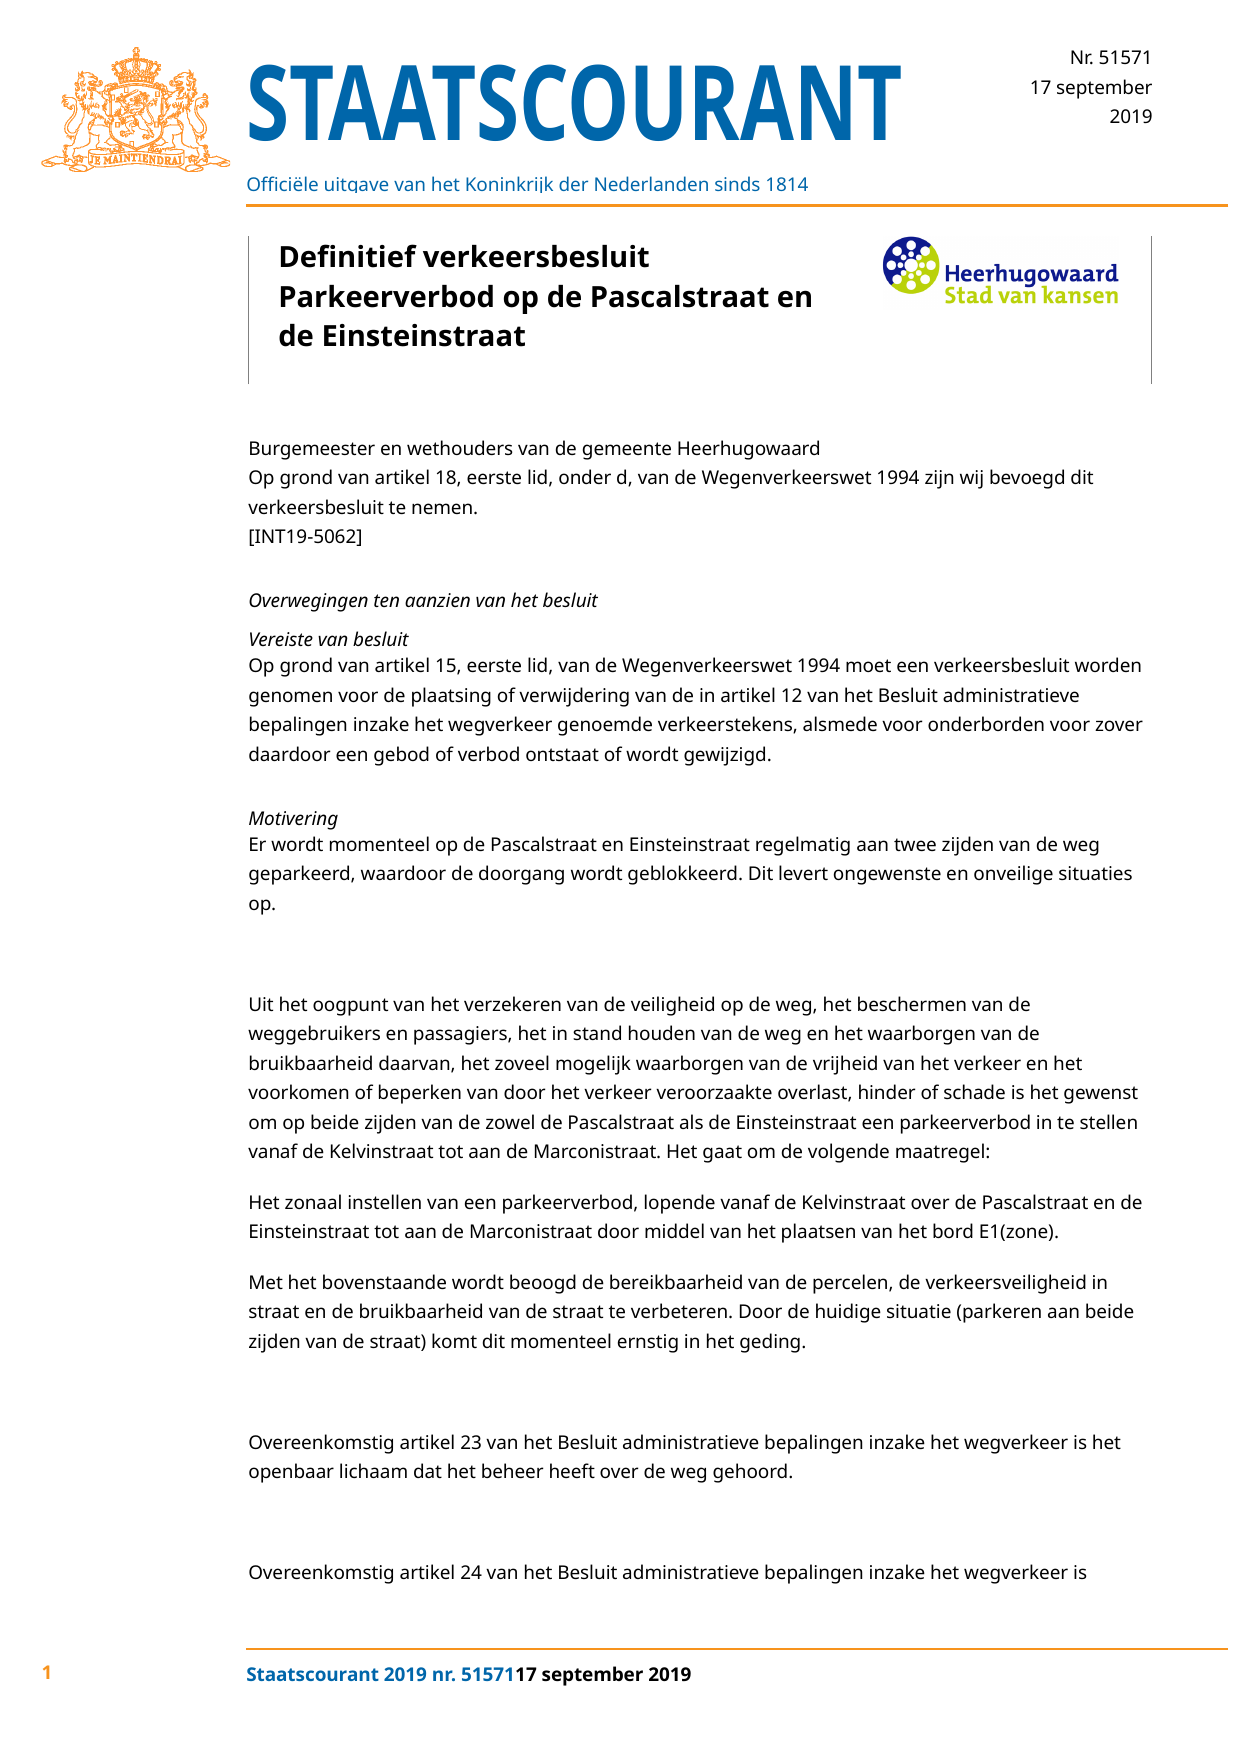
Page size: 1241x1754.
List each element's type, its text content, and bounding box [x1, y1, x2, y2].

text Overwegingen ten aanzien van het besluit [248, 587, 1152, 613]
text Motivering [248, 805, 1152, 831]
text Vereiste van besluit [248, 627, 1152, 652]
text Overeenkomstig artikel 23 van het Besluit administratieve bepalingen inzake het wegverkeer is het openbaar lichaam dat het beheer heeft over de weg gehoord. [248, 1429, 1152, 1484]
table_header [850, 236, 882, 309]
picture [41, 47, 231, 172]
text Er wordt momenteel op de Pascalstraat en Einsteinstraat regelmatig aan twee zijden van de weg geparkeerd, waardoor de doorgang wordt geblokkeerd. Dit levert ongewenste en onveilige situaties op. [248, 831, 1152, 916]
text Burgemeester en wethouders van de gemeente Heerhugowaard [248, 435, 1152, 460]
text Het zonaal instellen van een parkeerverbod, lopende vanaf de Kelvinstraat over de Pascalstraat en de Einsteinstraat tot aan de Marconistraat door middel van het plaatsen van het bord E1(zone). [248, 1189, 1152, 1244]
text Op grond van artikel 18, eerste lid, onder d, van de Wegenverkeerswet 1994 zijn wij bevoegd dit verkeersbesluit te nemen. [248, 464, 1152, 519]
table_header [1119, 236, 1151, 309]
text Op grond van artikel 15, eerste lid, van de Wegenverkeerswet 1994 moet een verkeersbesluit worden genomen voor de plaatsing of verwijdering van de in artikel 12 van het Besluit administratieve bepalingen inzake het wegverkeer genoemde verkeerstekens, alsmede voor onderborden voor zover daardoor een gebod of verbod ontstaat of wordt gewijzigd. [248, 652, 1152, 767]
text Uit het oogpunt van het verzekeren van de veiligheid op de weg, het beschermen van de weggebruikers en passagiers, het in stand houden van de weg en het waarborgen van de bruikbaarheid daarvan, het zoveel mogelijk waarborgen van de vrijheid van het verkeer en het voorkomen of beperken van door het verkeer veroorzaakte overlast, hinder of schade is het gewenst om op beide zijden van de zowel de Pascalstraat als de Einsteinstraat een parkeerverbod in te stellen vanaf de Kelvinstraat tot aan de Marconistraat. Het gaat om de volgende maatregel: [248, 991, 1152, 1164]
text [INT19-5062] [248, 523, 1152, 549]
text Overeenkomstig artikel 24 van het Besluit administratieve bepalingen inzake het wegverkeer is [248, 1559, 1152, 1585]
text Met het bovenstaande wordt beoogd de bereikbaarheid van de percelen, de verkeersveiligheid in straat en de bruikbaarheid van de straat te verbeteren. Door de huidige situatie (parkeren aan beide zijden van de straat) komt dit momenteel ernstig in het geding. [248, 1269, 1152, 1354]
table_header [850, 310, 1151, 384]
picture [882, 236, 1119, 310]
table_header Definitief verkeersbesluit Parkeerverbod op de Pascalstraat en de Einsteinstraat [249, 236, 850, 384]
